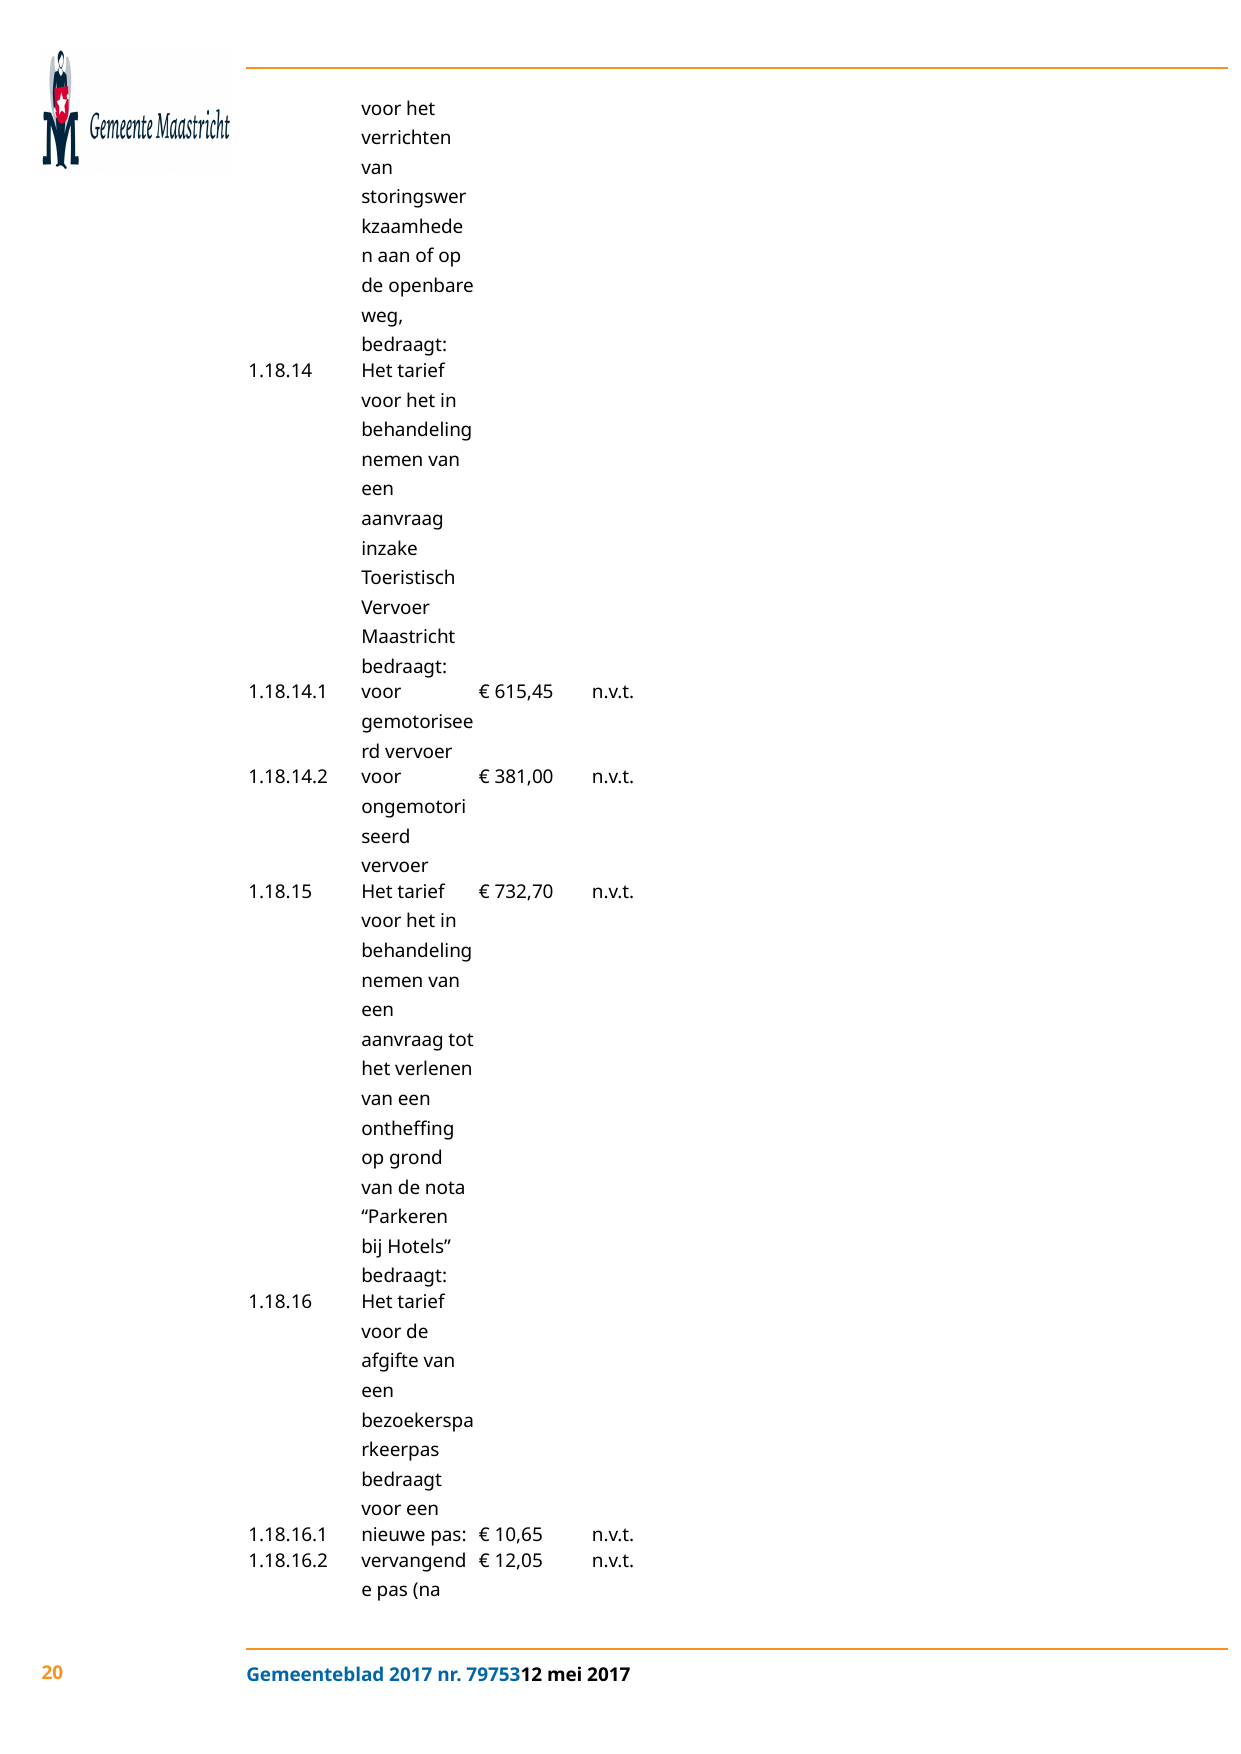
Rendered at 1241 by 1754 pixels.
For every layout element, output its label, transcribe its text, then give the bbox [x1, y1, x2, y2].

table_cell € 10,65 [474, 1521, 587, 1547]
table_cell nieuwe pas: [361, 1521, 474, 1547]
table_cell [248, 95, 361, 357]
table_cell 1.18.16.1 [248, 1521, 361, 1547]
table_cell n.v.t. [587, 1521, 700, 1547]
table_cell 1.18.16.2 [248, 1547, 361, 1602]
table_cell € 12,05 [474, 1547, 587, 1602]
table_cell voor het verrichten van storingswerkzaamheden aan of op de openbare weg, bedraagt: [361, 95, 474, 357]
table_cell Het tarief voor het in behandeling nemen van een aanvraag inzake Toeristisch Vervoer Maastricht bedraagt: [361, 357, 474, 679]
picture [41, 47, 231, 172]
table_cell voor ongemotoriseerd vervoer [361, 764, 474, 878]
table_cell € 732,70 [474, 878, 587, 1288]
table_cell 1.18.16 [248, 1289, 361, 1521]
table_cell n.v.t. [587, 764, 700, 878]
table_cell n.v.t. [587, 1547, 700, 1602]
table_cell [587, 1289, 700, 1521]
table_cell 1.18.14.1 [248, 679, 361, 764]
table_cell 1.18.14.2 [248, 764, 361, 878]
table_cell € 615,45 [474, 679, 587, 764]
table_cell voor gemotoriseerd vervoer [361, 679, 474, 764]
table_cell vervangende pas (na [361, 1547, 474, 1602]
table_cell Het tarief voor de afgifte van een bezoekersparkeerpas bedraagt voor een [361, 1289, 474, 1521]
table_cell 1.18.14 [248, 357, 361, 679]
table_cell [474, 95, 587, 357]
table_cell Het tarief voor het in behandeling nemen van een aanvraag tot het verlenen van een ontheffing op grond van de nota “Parkeren bij Hotels” bedraagt: [361, 878, 474, 1288]
table_cell n.v.t. [587, 679, 700, 764]
table_cell [474, 1289, 587, 1521]
table_cell n.v.t. [587, 878, 700, 1288]
table_cell [587, 95, 700, 357]
table_cell 1.18.15 [248, 878, 361, 1288]
table_cell € 381,00 [474, 764, 587, 878]
